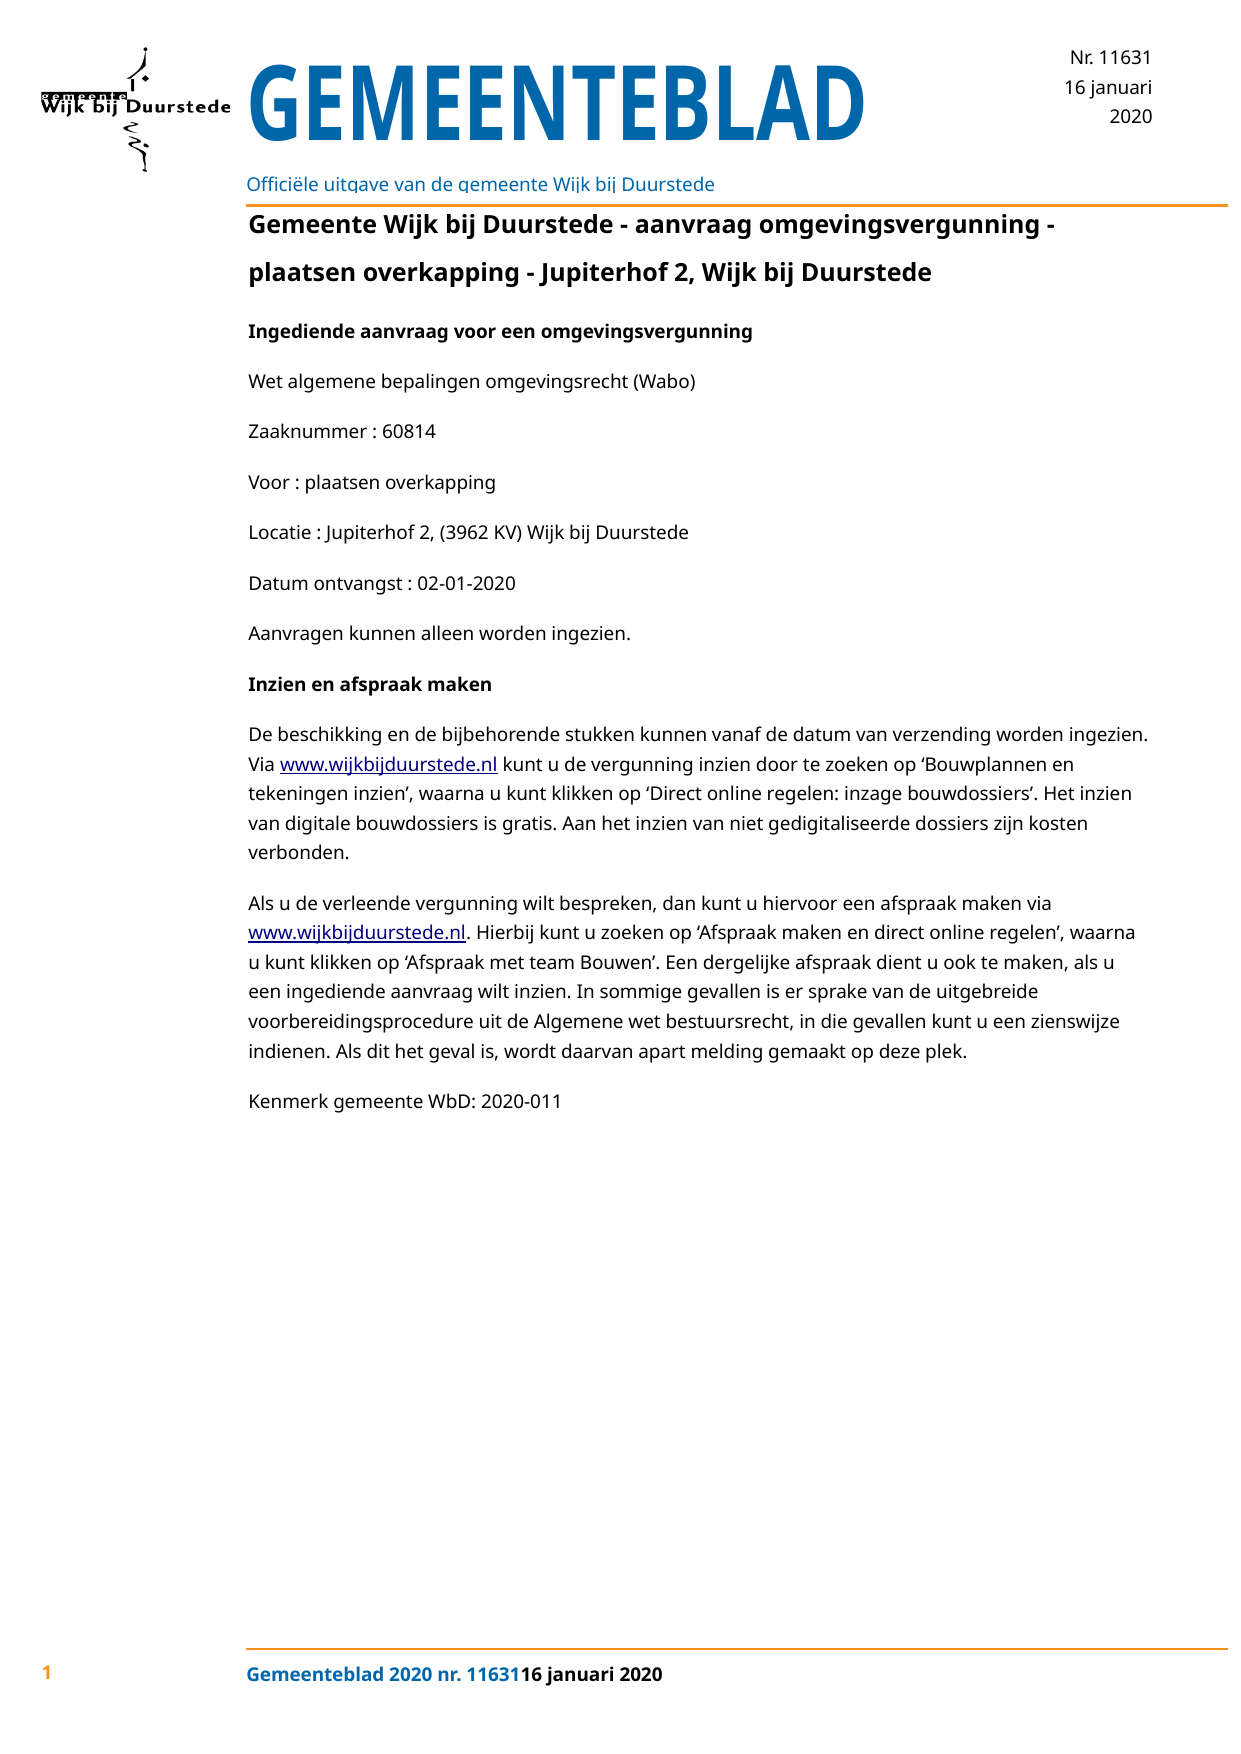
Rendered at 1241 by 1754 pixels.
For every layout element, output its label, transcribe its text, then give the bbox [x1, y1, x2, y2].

text Ingediende aanvraag voor een omgevingsvergunning [248, 318, 1152, 344]
text Als u de verleende vergunning wilt bespreken, dan kunt u hiervoor een afspraak maken via www.wijkbijduurstede.nl. Hierbij kunt u zoeken op ‘Afspraak maken en direct online regelen’, waarna u kunt klikken op ‘Afspraak met team Bouwen’. Een dergelijke afspraak dient u ook te maken, als u een ingediende aanvraag wilt inzien. In sommige gevallen is er sprake van de uitgebreide voorbereidingsprocedure uit de Algemene wet bestuursrecht, in die gevallen kunt u een zienswijze indienen. Als dit het geval is, wordt daarvan apart melding gemaakt op deze plek. [248, 890, 1152, 1064]
picture [41, 47, 231, 172]
text Gemeente Wijk bij Duurstede - aanvraag omgevingsvergunning - plaatsen overkapping - Jupiterhof 2, Wijk bij Duurstede [248, 207, 1152, 288]
text De beschikking en de bijbehorende stukken kunnen vanaf de datum van verzending worden ingezien. Via www.wijkbijduurstede.nl kunt u de vergunning inzien door te zoeken op ‘Bouwplannen en tekeningen inzien’, waarna u kunt klikken op ‘Direct online regelen: inzage bouwdossiers’. Het inzien van digitale bouwdossiers is gratis. Aan het inzien van niet gedigitaliseerde dossiers zijn kosten verbonden. [248, 721, 1152, 865]
text Voor : plaatsen overkapping [248, 469, 1152, 495]
text Kenmerk gemeente WbD: 2020-011 [248, 1088, 1152, 1114]
text Zaaknummer : 60814 [248, 419, 1152, 444]
text Inzien en afspraak maken [248, 671, 1152, 697]
text Aanvragen kunnen alleen worden ingezien. [248, 620, 1152, 646]
text Datum ontvangst : 02-01-2020 [248, 570, 1152, 596]
text Locatie : Jupiterhof 2, (3962 KV) Wijk bij Duurstede [248, 519, 1152, 545]
text Wet algemene bepalingen omgevingsrecht (Wabo) [248, 368, 1152, 394]
